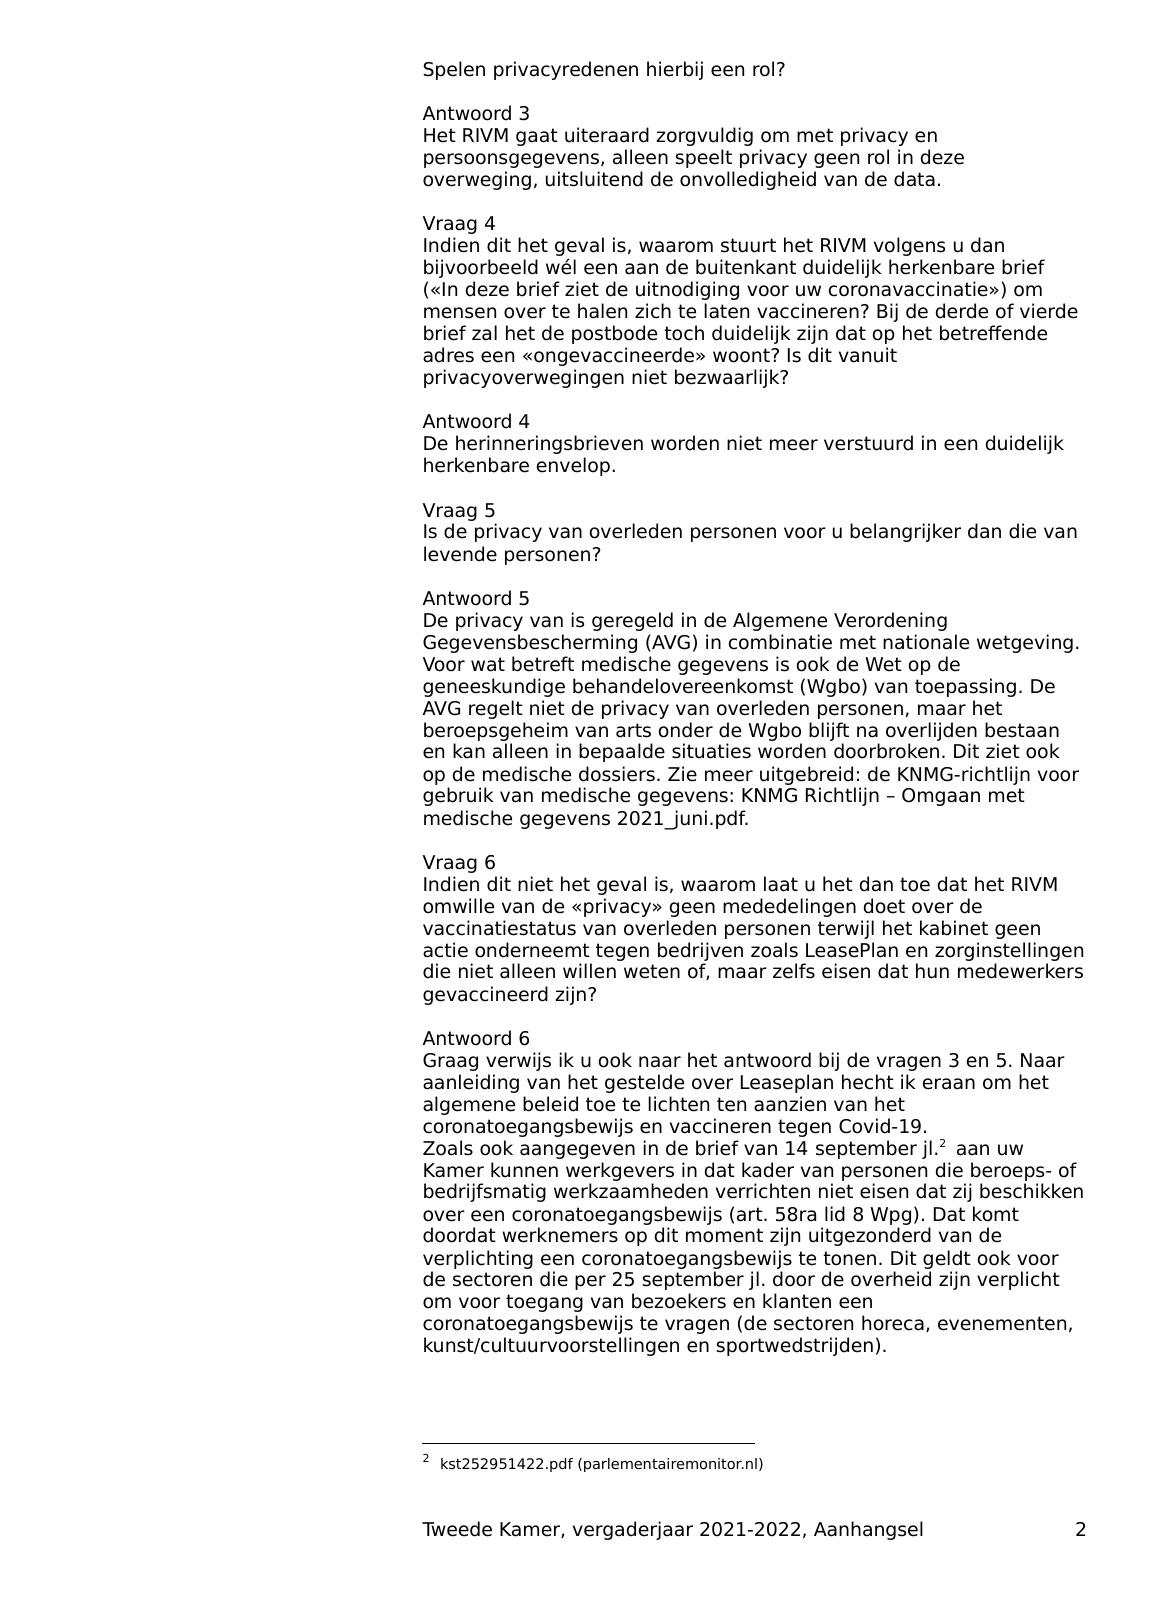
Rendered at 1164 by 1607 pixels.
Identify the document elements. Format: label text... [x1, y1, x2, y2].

text Het RIVM gaat uiteraard zorgvuldig om met privacy en persoonsgegevens, alleen speelt privacy geen rol in deze overweging, uitsluitend de onvolledigheid van de data. [422, 125, 1087, 191]
text Antwoord 4 [422, 411, 1087, 433]
text Indien dit niet het geval is, waarom laat u het dan toe dat het RIVM omwille van de «privacy» geen mededelingen doet over de vaccinatiestatus van overleden personen terwijl het kabinet geen actie onderneemt tegen bedrijven zoals LeasePlan en zorginstellingen die niet alleen willen weten of, maar zelfs eisen dat hun medewerkers gevaccineerd zijn? [422, 873, 1087, 1005]
text Indien dit het geval is, waarom stuurt het RIVM volgens u dan bijvoorbeeld wél een aan de buitenkant duidelijk herkenbare brief («In deze brief ziet de uitnodiging voor uw coronavaccinatie») om mensen over te halen zich te laten vaccineren? Bij de derde of vierde brief zal het de postbode toch duidelijk zijn dat op het betreffende adres een «ongevaccineerde» woont? Is dit vanuit privacyoverwegingen niet bezwaarlijk? [422, 235, 1087, 389]
text De herinneringsbrieven worden niet meer verstuurd in een duidelijk herkenbare envelop. [422, 433, 1087, 477]
text Antwoord 6 [422, 1028, 1087, 1049]
text kst252951422.pdf (parlementairemonitor.nl) [422, 1452, 1087, 1474]
text Spelen privacyredenen hierbij een rol? [422, 59, 1087, 81]
text Vraag 6 [422, 852, 1087, 873]
text Graag verwijs ik u ook naar het antwoord bij de vragen 3 en 5. Naar aanleiding van het gestelde over Leaseplan hecht ik eraan om het algemene beleid toe te lichten ten aanzien van het coronatoegangsbewijs en vaccineren tegen Covid-19. [422, 1049, 1087, 1137]
text Vraag 5 [422, 499, 1087, 521]
text De privacy van is geregeld in de Algemene Verordening Gegevensbescherming (AVG) in combinatie met nationale wetgeving. Voor wat betreft medische gegevens is ook de Wet op de geneeskundige behandelovereenkomst (Wgbo) van toepassing. De AVG regelt niet de privacy van overleden personen, maar het beroepsgeheim van arts onder de Wgbo blijft na overlijden bestaan en kan alleen in bepaalde situaties worden doorbroken. Dit ziet ook op de medische dossiers. Zie meer uitgebreid: de KNMG-richtlijn voor gebruik van medische gegevens: KNMG Richtlijn – Omgaan met medische gegevens 2021_juni.pdf. [422, 609, 1087, 829]
text Antwoord 5 [422, 588, 1087, 609]
text Vraag 4 [422, 213, 1087, 235]
text Is de privacy van overleden personen voor u belangrijker dan die van levende personen? [422, 521, 1087, 565]
text Antwoord 3 [422, 103, 1087, 125]
text Zoals ook aangegeven in de brief van 14 september jl. aan uw Kamer kunnen werkgevers in dat kader van personen die beroeps- of bedrijfsmatig werkzaamheden verrichten niet eisen dat zij beschikken over een coronatoegangsbewijs (art. 58ra lid 8 Wpg). Dat komt doordat werknemers op dit moment zijn uitgezonderd van de verplichting een coronatoegangsbewijs te tonen. Dit geldt ook voor de sectoren die per 25 september jl. door de overheid zijn verplicht om voor toegang van bezoekers en klanten een coronatoegangsbewijs te vragen (de sectoren horeca, evenementen, kunst/cultuurvoorstellingen en sportwedstrijden). [422, 1137, 1087, 1357]
